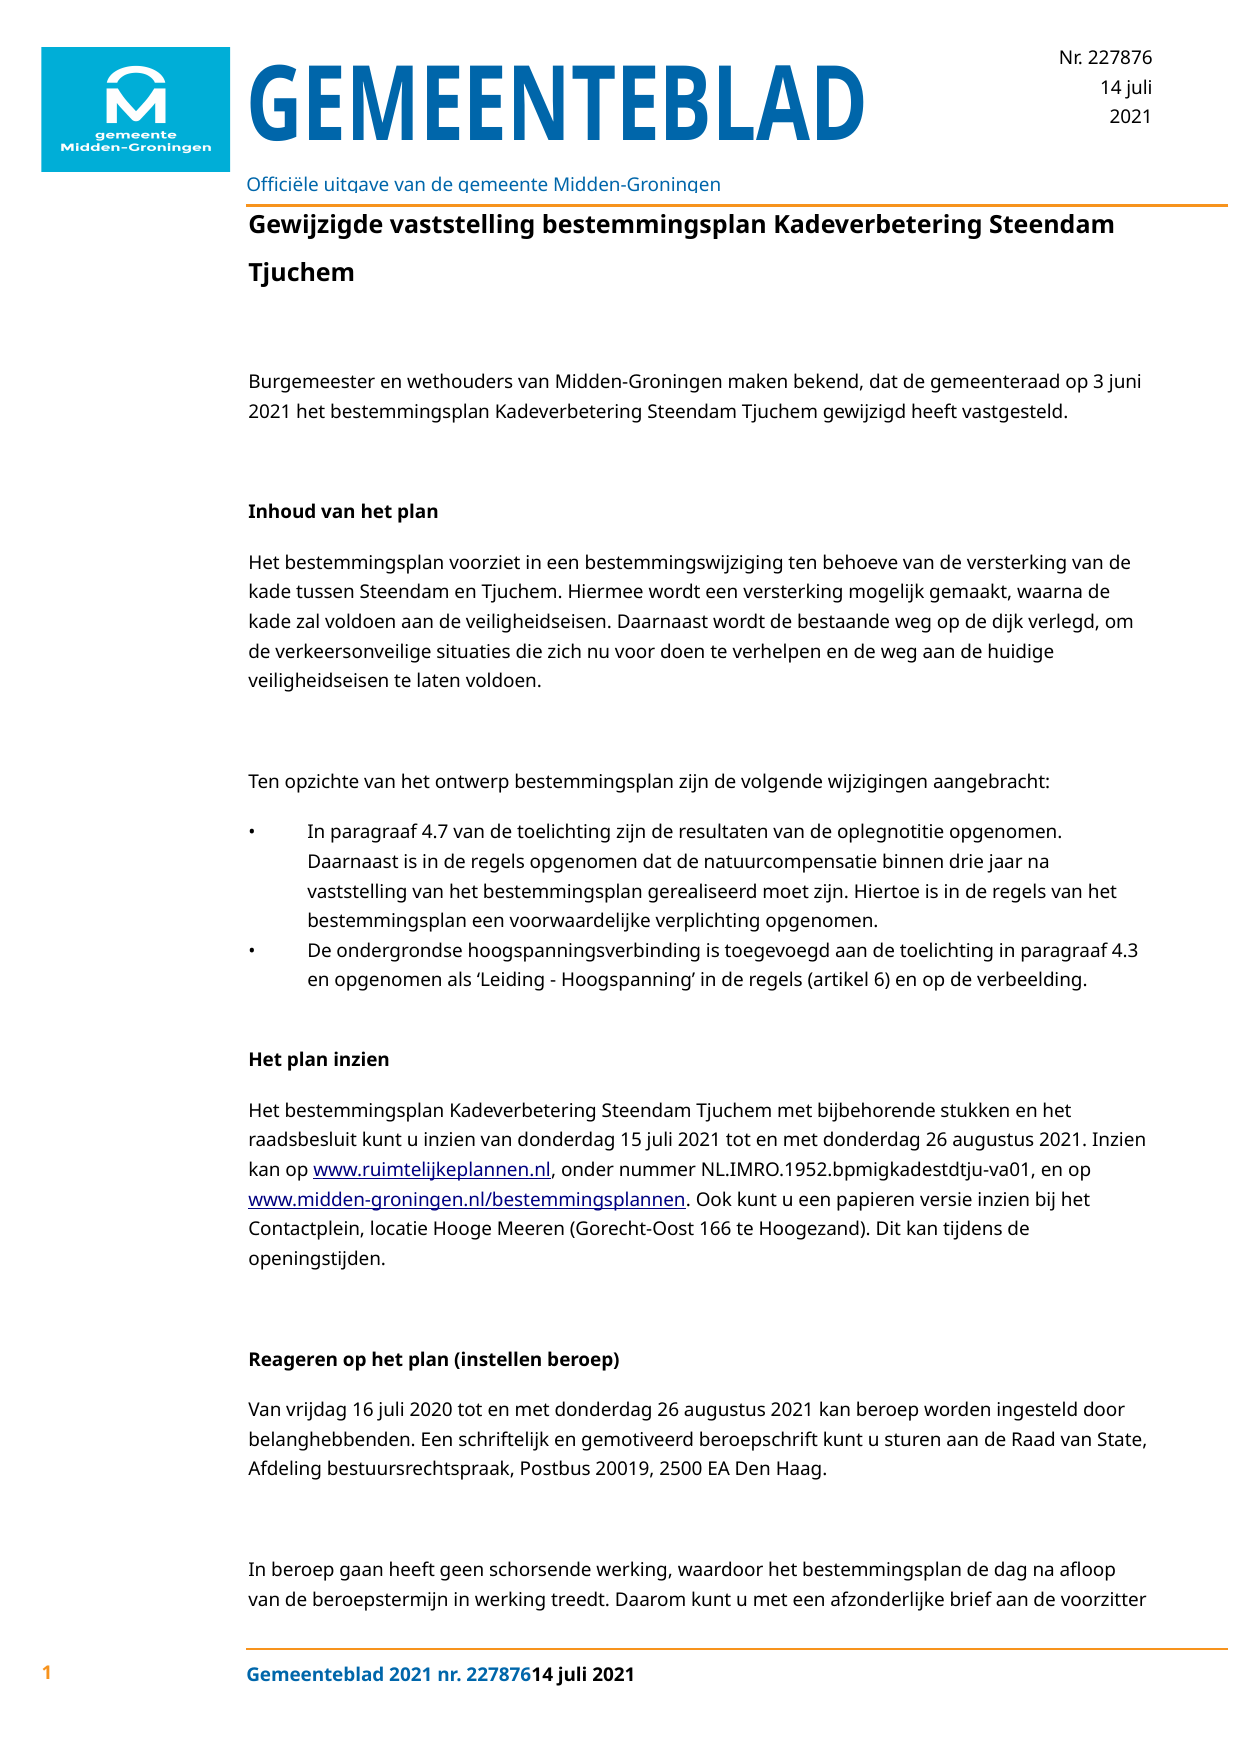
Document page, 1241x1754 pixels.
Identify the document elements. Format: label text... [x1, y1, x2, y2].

picture [108, 66, 164, 82]
text Burgemeester en wethouders van Midden-Groningen maken bekend, dat de gemeenteraad op 3 juni 2021 het bestemmingsplan Kadeverbetering Steendam Tjuchem gewijzigd heeft vastgesteld. [248, 368, 1152, 424]
text Het bestemmingsplan Kadeverbetering Steendam Tjuchem met bijbehorende stukken en het raadsbesluit kunt u inzien van donderdag 15 juli 2021 tot en met donderdag 26 augustus 2021. Inzien kan op www.ruimtelijkeplannen.nl, onder nummer NL.IMRO.1952.bpmigkadestdtju-va01, en op www.midden-groningen.nl/bestemmingsplannen. Ook kunt u een papieren versie inzien bij het Contactplein, locatie Hooge Meeren (Gorecht-Oost 166 te Hoogezand). Dit kan tijdens de openingstijden. [248, 1097, 1152, 1271]
text Ten opzichte van het ontwerp bestemmingsplan zijn de volgende wijzigingen aangebracht: [248, 768, 1152, 794]
text Van vrijdag 16 juli 2020 tot en met donderdag 26 augustus 2021 kan beroep worden ingesteld door belanghebbenden. Een schriftelijk en gemotiveerd beroepschrift kunt u sturen aan de Raad van State, Afdeling bestuursrechtspraak, Postbus 20019, 2500 EA Den Haag. [248, 1396, 1152, 1481]
list De ondergrondse hoogspanningsverbinding is toegevoegd aan de toelichting in paragraaf 4.3 en opgenomen als ‘Leiding - Hoogspanning’ in de regels (artikel 6) en op de verbeelding. [248, 937, 1152, 992]
text In beroep gaan heeft geen schorsende werking, waardoor het bestemmingsplan de dag na afloop van de beroepstermijn in werking treedt. Daarom kunt u met een afzonderlijke brief aan de voorzitter [248, 1556, 1152, 1612]
text Het plan inzien [248, 1047, 1152, 1072]
text Het bestemmingsplan voorziet in een bestemmingswijziging ten behoeve van de versterking van de kade tussen Steendam en Tjuchem. Hiermee wordt een versterking mogelijk gemaakt, waarna de kade zal voldoen aan de veiligheidseisen. Daarnaast wordt de bestaande weg op de dijk verlegd, om de verkeersonveilige situaties die zich nu voor doen te verhelpen en de weg aan de huidige veiligheidseisen te laten voldoen. [248, 549, 1152, 693]
text Inhoud van het plan [248, 499, 1152, 524]
picture [184, 146, 190, 153]
text Gewijzigde vaststelling bestemmingsplan Kadeverbetering Steendam Tjuchem [248, 207, 1152, 288]
picture [107, 89, 165, 122]
list In paragraaf 4.7 van de toelichting zijn de resultaten van de oplegnotitie opgenomen. Daarnaast is in de regels opgenomen dat de natuurcompensatie binnen drie jaar na vaststelling van het bestemmingsplan gerealiseerd moet zijn. Hiertoe is in de regels van het bestemmingsplan een voorwaardelijke verplichting opgenomen. [248, 819, 1152, 933]
text Reageren op het plan (instellen beroep) [248, 1346, 1152, 1372]
